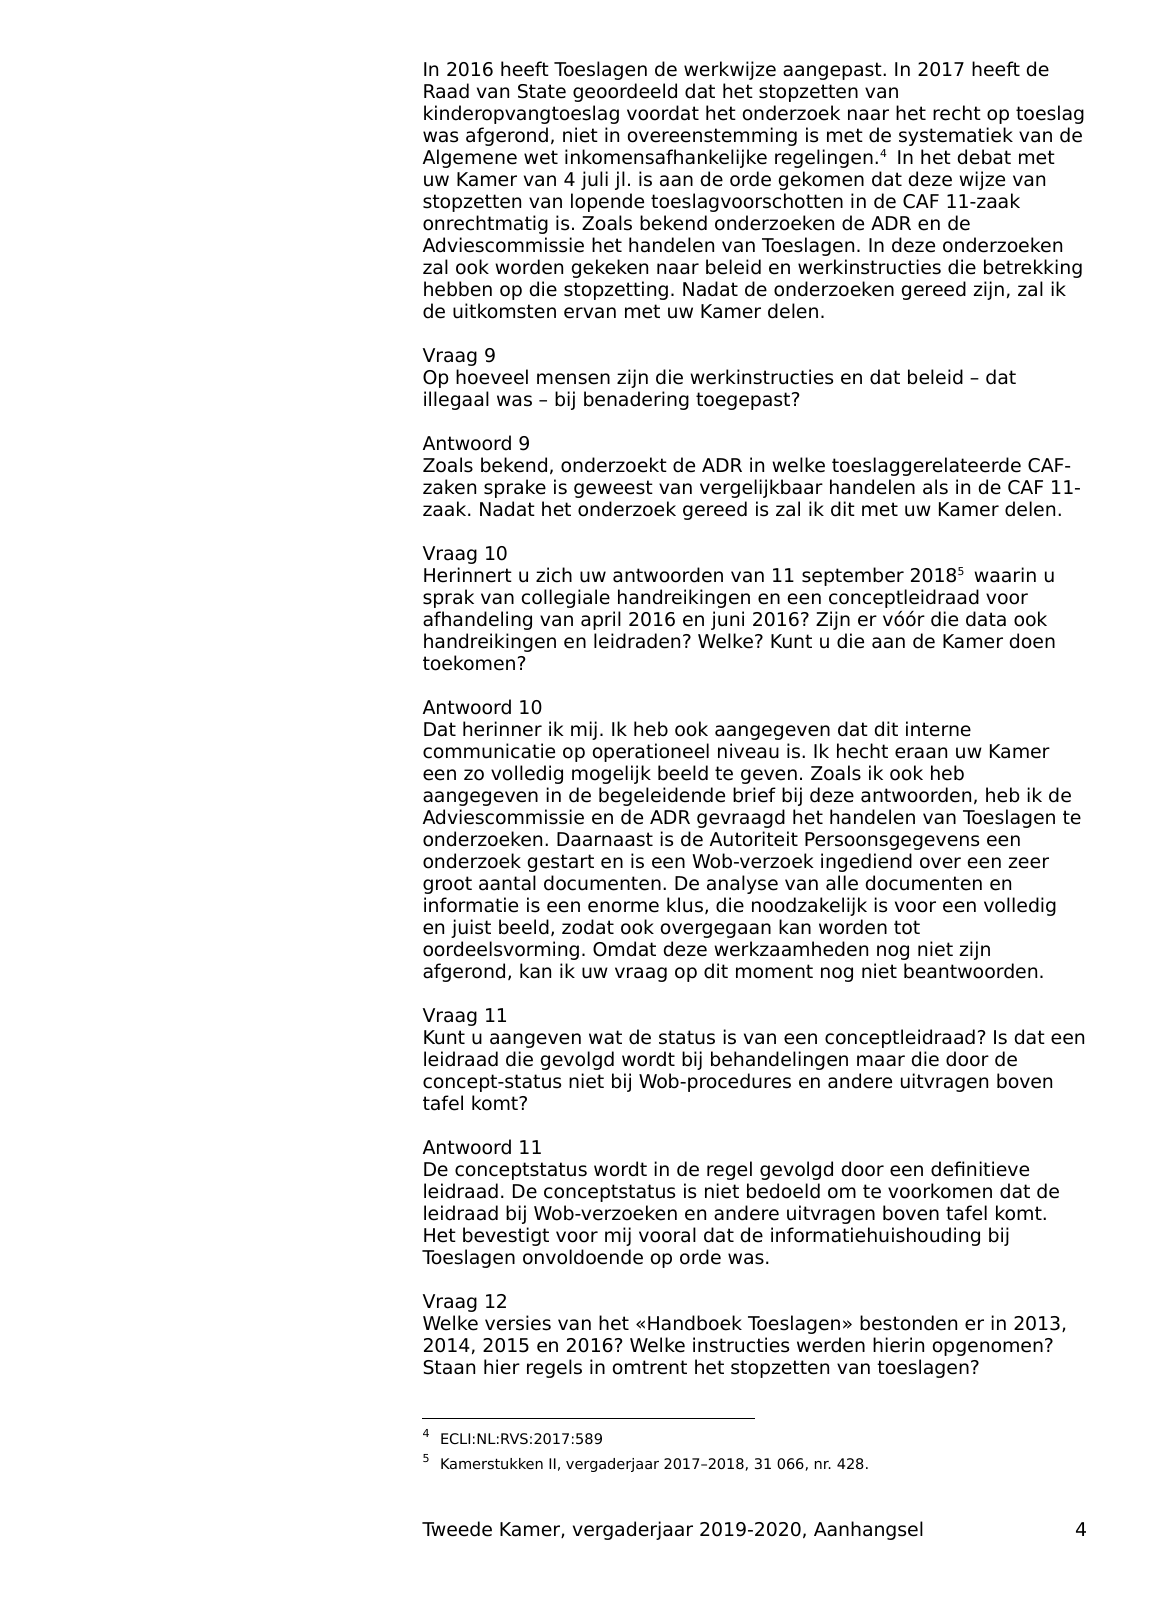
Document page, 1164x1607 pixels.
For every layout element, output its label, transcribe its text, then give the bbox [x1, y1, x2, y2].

text Kamerstukken II, vergaderjaar 2017–2018, 31 066, nr. 428. [422, 1452, 1087, 1474]
text Antwoord 11 [422, 1137, 1087, 1159]
text Antwoord 9 [422, 433, 1087, 455]
text ECLI:NL:RVS:2017:589 [422, 1427, 1087, 1449]
text Op hoeveel mensen zijn die werkinstructies en dat beleid – dat illegaal was – bij benadering toegepast? [422, 367, 1087, 411]
text Dat herinner ik mij. Ik heb ook aangegeven dat dit interne communicatie op operationeel niveau is. Ik hecht eraan uw Kamer een zo volledig mogelijk beeld te geven. Zoals ik ook heb aangegeven in de begeleidende brief bij deze antwoorden, heb ik de Adviescommissie en de ADR gevraagd het handelen van Toeslagen te onderzoeken. Daarnaast is de Autoriteit Persoonsgegevens een onderzoek gestart en is een Wob-verzoek ingediend over een zeer groot aantal documenten. De analyse van alle documenten en informatie is een enorme klus, die noodzakelijk is voor een volledig en juist beeld, zodat ook overgegaan kan worden tot oordeelsvorming. Omdat deze werkzaamheden nog niet zijn afgerond, kan ik uw vraag op dit moment nog niet beantwoorden. [422, 719, 1087, 983]
text Zoals bekend, onderzoekt de ADR in welke toeslaggerelateerde CAF-zaken sprake is geweest van vergelijkbaar handelen als in de CAF 11-zaak. Nadat het onderzoek gereed is zal ik dit met uw Kamer delen. [422, 455, 1087, 521]
text Vraag 11 [422, 1005, 1087, 1027]
text Vraag 9 [422, 345, 1087, 367]
text Vraag 12 [422, 1291, 1087, 1313]
text Vraag 10 [422, 543, 1087, 565]
text Antwoord 10 [422, 697, 1087, 719]
text In 2016 heeft Toeslagen de werkwijze aangepast. In 2017 heeft de Raad van State geoordeeld dat het stopzetten van kinderopvangtoeslag voordat het onderzoek naar het recht op toeslag was afgerond, niet in overeenstemming is met de systematiek van de Algemene wet inkomensafhankelijke regelingen. In het debat met uw Kamer van 4 juli jl. is aan de orde gekomen dat deze wijze van stopzetten van lopende toeslagvoorschotten in de CAF 11-zaak onrechtmatig is. Zoals bekend onderzoeken de ADR en de Adviescommissie het handelen van Toeslagen. In deze onderzoeken zal ook worden gekeken naar beleid en werkinstructies die betrekking hebben op die stopzetting. Nadat de onderzoeken gereed zijn, zal ik de uitkomsten ervan met uw Kamer delen. [422, 59, 1087, 323]
text Kunt u aangeven wat de status is van een conceptleidraad? Is dat een leidraad die gevolgd wordt bij behandelingen maar die door de concept-status niet bij Wob-procedures en andere uitvragen boven tafel komt? [422, 1027, 1087, 1115]
text Welke versies van het «Handboek Toeslagen» bestonden er in 2013, 2014, 2015 en 2016? Welke instructies werden hierin opgenomen? Staan hier regels in omtrent het stopzetten van toeslagen? [422, 1313, 1087, 1379]
text Herinnert u zich uw antwoorden van 11 september 2018 waarin u sprak van collegiale handreikingen en een conceptleidraad voor afhandeling van april 2016 en juni 2016? Zijn er vóór die data ook handreikingen en leidraden? Welke? Kunt u die aan de Kamer doen toekomen? [422, 565, 1087, 675]
text De conceptstatus wordt in de regel gevolgd door een definitieve leidraad. De conceptstatus is niet bedoeld om te voorkomen dat de leidraad bij Wob-verzoeken en andere uitvragen boven tafel komt. Het bevestigt voor mij vooral dat de informatiehuishouding bij Toeslagen onvoldoende op orde was. [422, 1159, 1087, 1269]
